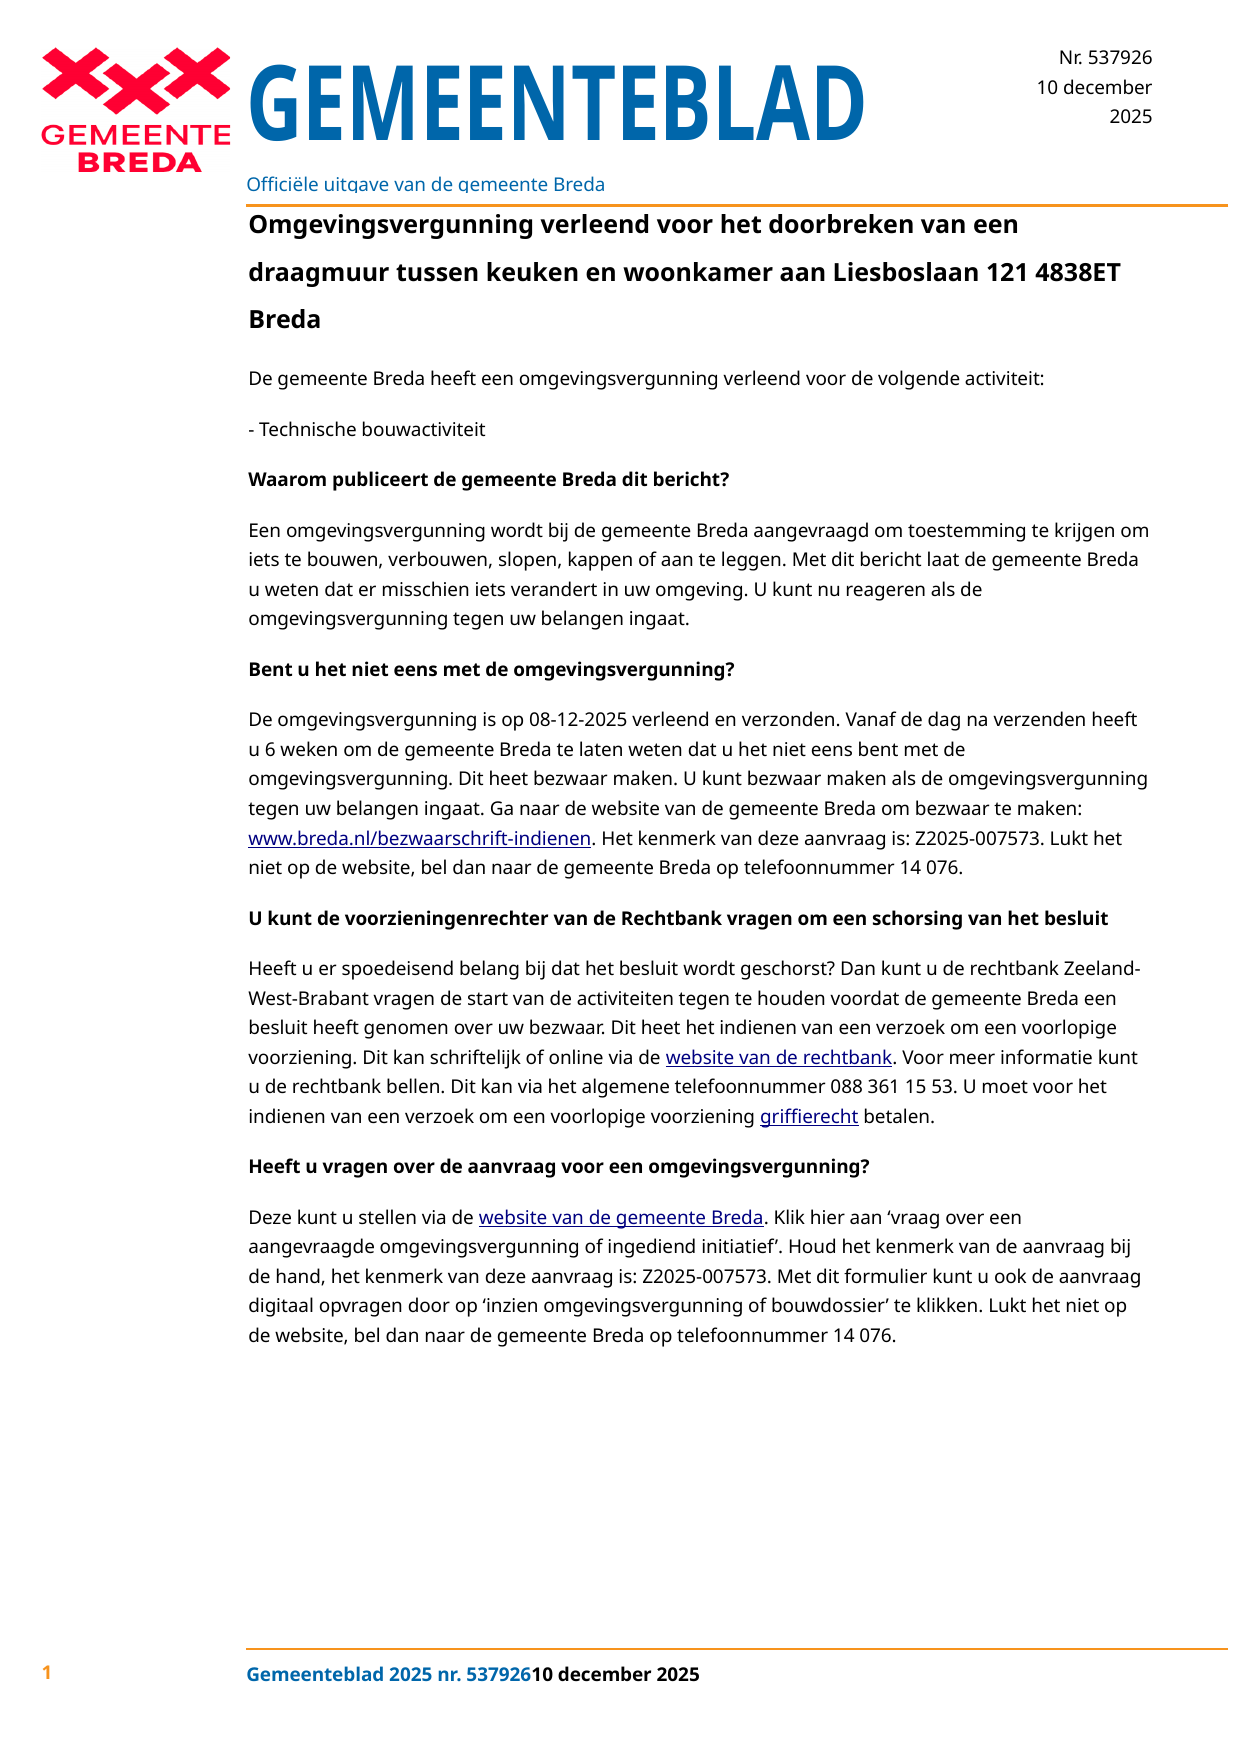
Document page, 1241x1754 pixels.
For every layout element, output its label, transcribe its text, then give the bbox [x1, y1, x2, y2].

text Waarom publiceert de gemeente Breda dit bericht? [248, 466, 1152, 492]
text U kunt de voorzieningenrechter van de Rechtbank vragen om een schorsing van het besluit [248, 905, 1152, 930]
text Deze kunt u stellen via de website van de gemeente Breda. Klik hier aan ‘vraag over een aangevraagde omgevingsvergunning of ingediend initiatief’. Houd het kenmerk van de aanvraag bij de hand, het kenmerk van deze aanvraag is: Z2025-007573. Met dit formulier kunt u ook de aanvraag digitaal opvragen door op ‘inzien omgevingsvergunning of bouwdossier’ te klikken. Lukt het niet op de website, bel dan naar de gemeente Breda op telefoonnummer 14 076. [248, 1204, 1152, 1348]
text De gemeente Breda heeft een omgevingsvergunning verleend voor de volgende activiteit: [248, 366, 1152, 391]
text De omgevingsvergunning is op 08-12-2025 verleend en verzonden. Vanaf de dag na verzenden heeft u 6 weken om de gemeente Breda te laten weten dat u het niet eens bent met de omgevingsvergunning. Dit heet bezwaar maken. U kunt bezwaar maken als de omgevingsvergunning tegen uw belangen ingaat. Ga naar de website van de gemeente Breda om bezwaar te maken: www.breda.nl/bezwaarschrift-indienen. Het kenmerk van deze aanvraag is: Z2025-007573. Lukt het niet op de website, bel dan naar de gemeente Breda op telefoonnummer 14 076. [248, 706, 1152, 880]
text Heeft u vragen over de aanvraag voor een omgevingsvergunning? [248, 1153, 1152, 1179]
text Een omgevingsvergunning wordt bij de gemeente Breda aangevraagd om toestemming te krijgen om iets te bouwen, verbouwen, slopen, kappen of aan te leggen. Met dit bericht laat de gemeente Breda u weten dat er misschien iets verandert in uw omgeving. U kunt nu reageren als de omgevingsvergunning tegen uw belangen ingaat. [248, 517, 1152, 631]
text Omgevingsvergunning verleend voor het doorbreken van een draagmuur tussen keuken en woonkamer aan Liesboslaan 121 4838ET Breda [248, 207, 1152, 336]
text - Technische bouwactiviteit [248, 416, 1152, 442]
text Heeft u er spoedeisend belang bij dat het besluit wordt geschorst? Dan kunt u de rechtbank Zeeland-West-Brabant vragen de start van de activiteiten tegen te houden voordat de gemeente Breda een besluit heeft genomen over uw bezwaar. Dit heet het indienen van een verzoek om een voorlopige voorziening. Dit kan schriftelijk of online via de website van de rechtbank. Voor meer informatie kunt u de rechtbank bellen. Dit kan via het algemene telefoonnummer 088 361 15 53. U moet voor het indienen van een verzoek om een voorlopige voorziening griffierecht betalen. [248, 955, 1152, 1129]
picture [41, 47, 231, 172]
text Bent u het niet eens met de omgevingsvergunning? [248, 656, 1152, 682]
